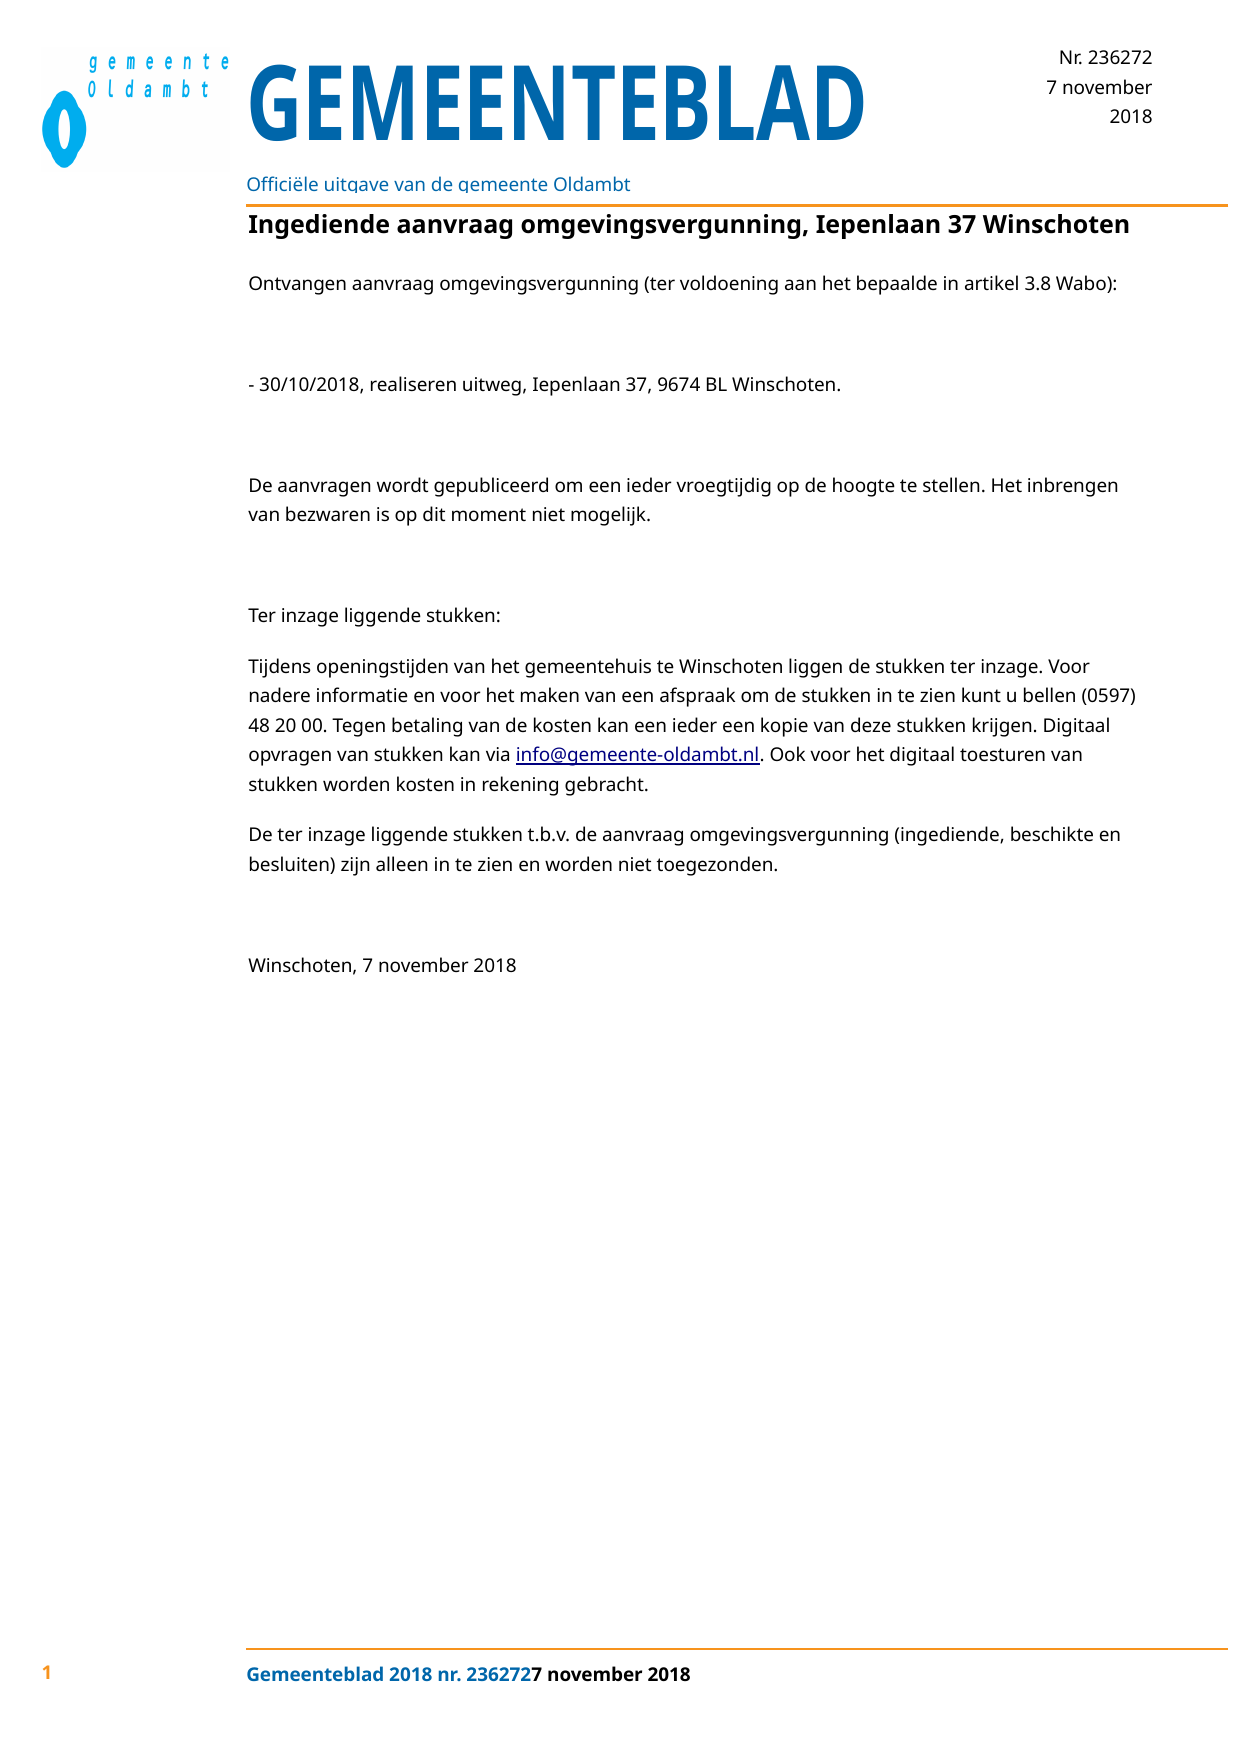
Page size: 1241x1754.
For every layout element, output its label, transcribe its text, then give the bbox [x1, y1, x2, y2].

text Ingediende aanvraag omgevingsvergunning, Iepenlaan 37 Winschoten [248, 207, 1152, 241]
text De ter inzage liggende stukken t.b.v. de aanvraag omgevingsvergunning (ingediende, beschikte en besluiten) zijn alleen in te zien en worden niet toegezonden. [248, 822, 1152, 877]
text - 30/10/2018, realiseren uitweg, Iepenlaan 37, 9674 BL Winschoten. [248, 371, 1152, 397]
text De aanvragen wordt gepubliceerd om een ieder vroegtijdig op de hoogte te stellen. Het inbrengen van bezwaren is op dit moment niet mogelijk. [248, 472, 1152, 527]
text Ontvangen aanvraag omgevingsvergunning (ter voldoening aan het bepaalde in artikel 3.8 Wabo): [248, 270, 1152, 296]
text Winschoten, 7 november 2018 [248, 952, 1152, 978]
text Ter inzage liggende stukken: [248, 602, 1152, 628]
picture [41, 47, 231, 172]
text Tijdens openingstijden van het gemeentehuis te Winschoten liggen de stukken ter inzage. Voor nadere informatie en voor het maken van een afspraak om de stukken in te zien kunt u bellen (0597) 48 20 00. Tegen betaling van de kosten kan een ieder een kopie van deze stukken krijgen. Digitaal opvragen van stukken kan via info@gemeente-oldambt.nl. Ook voor het digitaal toesturen van stukken worden kosten in rekening gebracht. [248, 653, 1152, 797]
